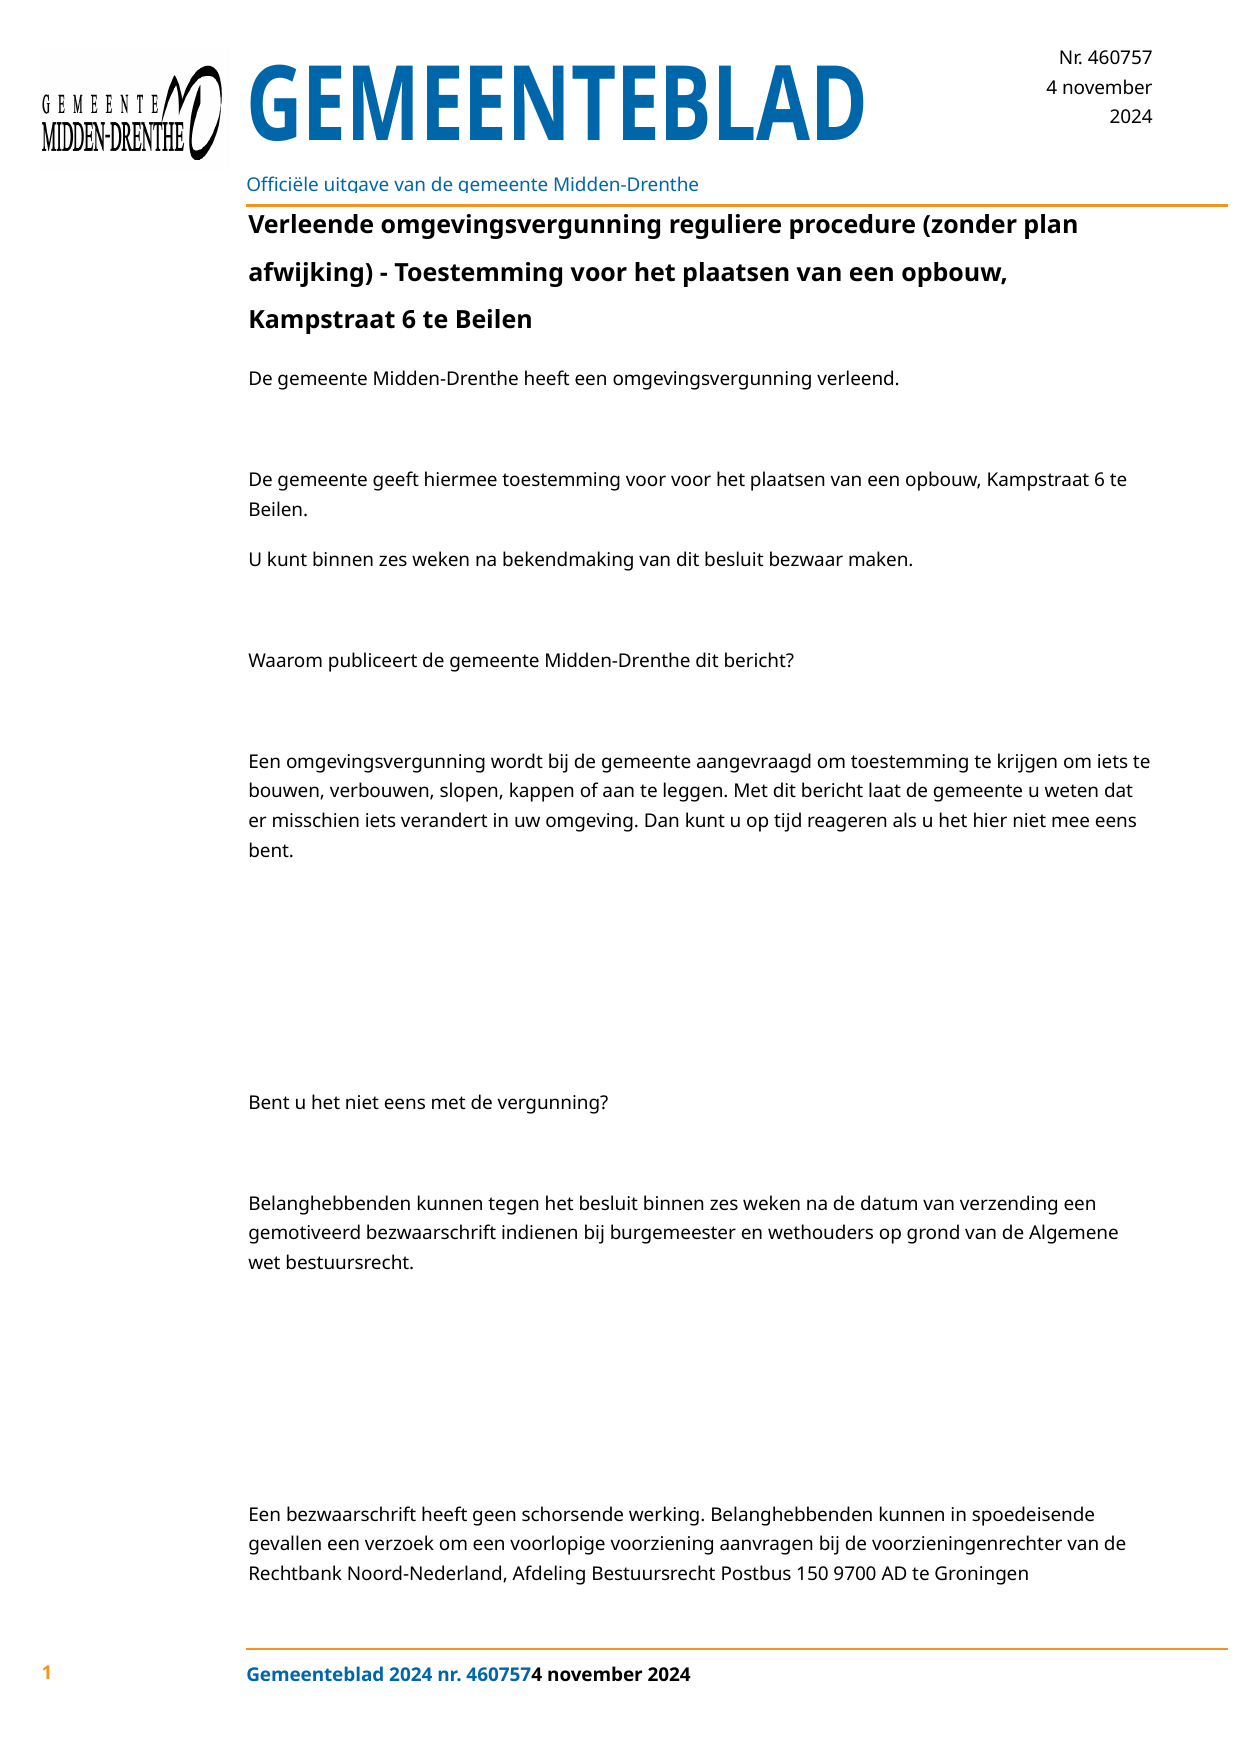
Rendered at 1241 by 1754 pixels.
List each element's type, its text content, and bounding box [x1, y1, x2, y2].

text De gemeente Midden-Drenthe heeft een omgevingsvergunning verleend. [248, 366, 1152, 391]
text Belanghebbenden kunnen tegen het besluit binnen zes weken na de datum van verzending een gemotiveerd bezwaarschrift indienen bij burgemeester en wethouders op grond van de Algemene wet bestuursrecht. [248, 1190, 1152, 1274]
text U kunt binnen zes weken na bekendmaking van dit besluit bezwaar maken. [248, 546, 1152, 572]
text Verleende omgevingsvergunning reguliere procedure (zonder plan afwijking) - Toestemming voor het plaatsen van een opbouw, Kampstraat 6 te Beilen [248, 207, 1152, 336]
text Waarom publiceert de gemeente Midden-Drenthe dit bericht? [248, 647, 1152, 673]
text Bent u het niet eens met de vergunning? [248, 1089, 1152, 1114]
text Een bezwaarschrift heeft geen schorsende werking. Belanghebbenden kunnen in spoedeisende gevallen een verzoek om een voorlopige voorziening aanvragen bij de voorzieningenrechter van de Rechtbank Noord-Nederland, Afdeling Bestuursrecht Postbus 150 9700 AD te Groningen [248, 1501, 1152, 1586]
text De gemeente geeft hiermee toestemming voor voor het plaatsen van een opbouw, Kampstraat 6 te Beilen. [248, 466, 1152, 522]
text Een omgevingsvergunning wordt bij de gemeente aangevraagd om toestemming te krijgen om iets te bouwen, verbouwen, slopen, kappen of aan te leggen. Met dit bericht laat de gemeente u weten dat er misschien iets verandert in uw omgeving. Dan kunt u op tijd reageren als u het hier niet mee eens bent. [248, 748, 1152, 862]
picture [41, 47, 231, 172]
